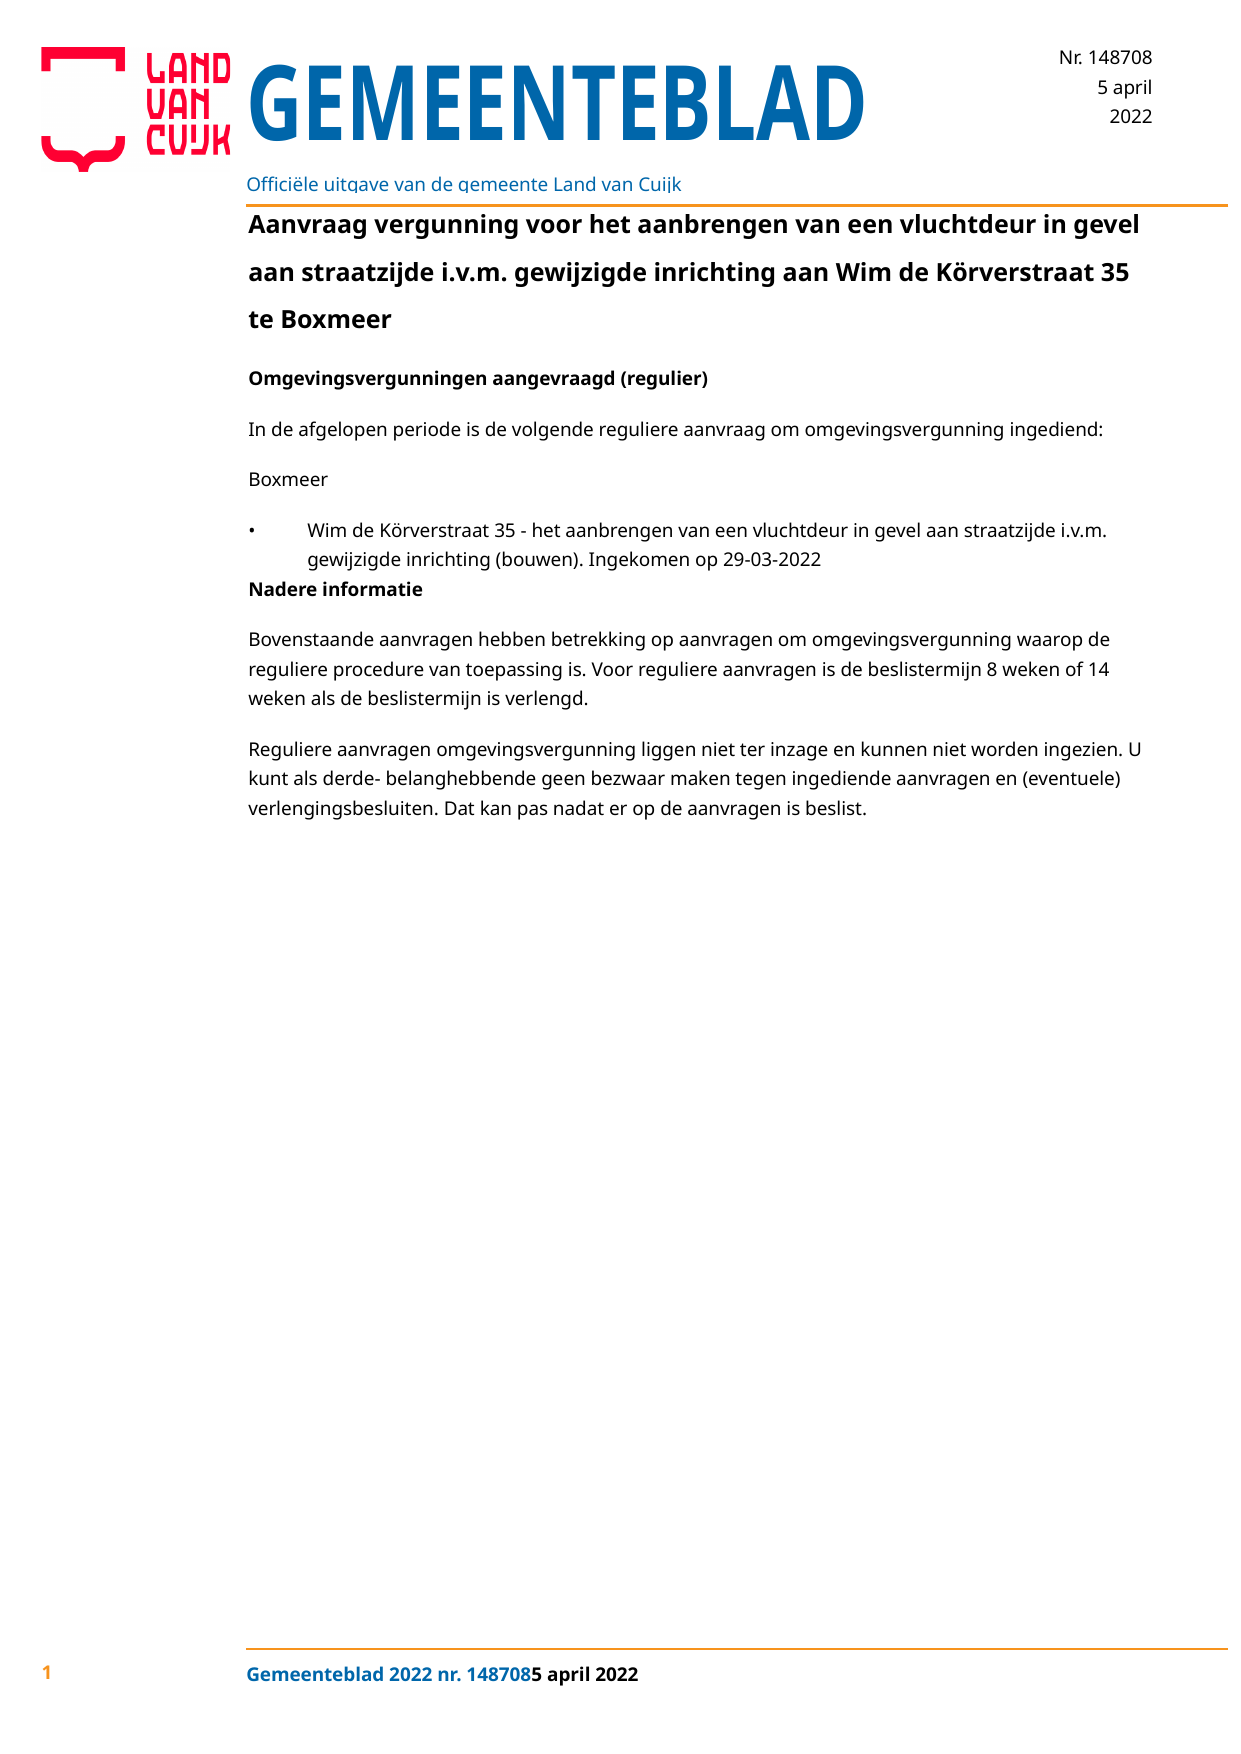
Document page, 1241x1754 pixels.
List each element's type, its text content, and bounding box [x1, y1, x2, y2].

text In de afgelopen periode is de volgende reguliere aanvraag om omgevingsvergunning ingediend: [248, 416, 1152, 442]
text Aanvraag vergunning voor het aanbrengen van een vluchtdeur in gevel aan straatzijde i.v.m. gewijzigde inrichting aan Wim de Körverstraat 35 te Boxmeer [248, 207, 1152, 336]
text Boxmeer [248, 466, 1152, 492]
text Omgevingsvergunningen aangevraagd (regulier) [248, 366, 1152, 391]
list Wim de Körverstraat 35 - het aanbrengen van een vluchtdeur in gevel aan straatzijde i.v.m. gewijzigde inrichting (bouwen). Ingekomen op 29-03-2022 [248, 517, 1152, 572]
text Nadere informatie [248, 576, 1152, 602]
picture [41, 47, 231, 172]
text Reguliere aanvragen omgevingsvergunning liggen niet ter inzage en kunnen niet worden ingezien. U kunt als derde- belanghebbende geen bezwaar maken tegen ingediende aanvragen en (eventuele) verlengingsbesluiten. Dat kan pas nadat er op de aanvragen is beslist. [248, 736, 1152, 821]
text Bovenstaande aanvragen hebben betrekking op aanvragen om omgevingsvergunning waarop de reguliere procedure van toepassing is. Voor reguliere aanvragen is de beslistermijn 8 weken of 14 weken als de beslistermijn is verlengd. [248, 626, 1152, 711]
